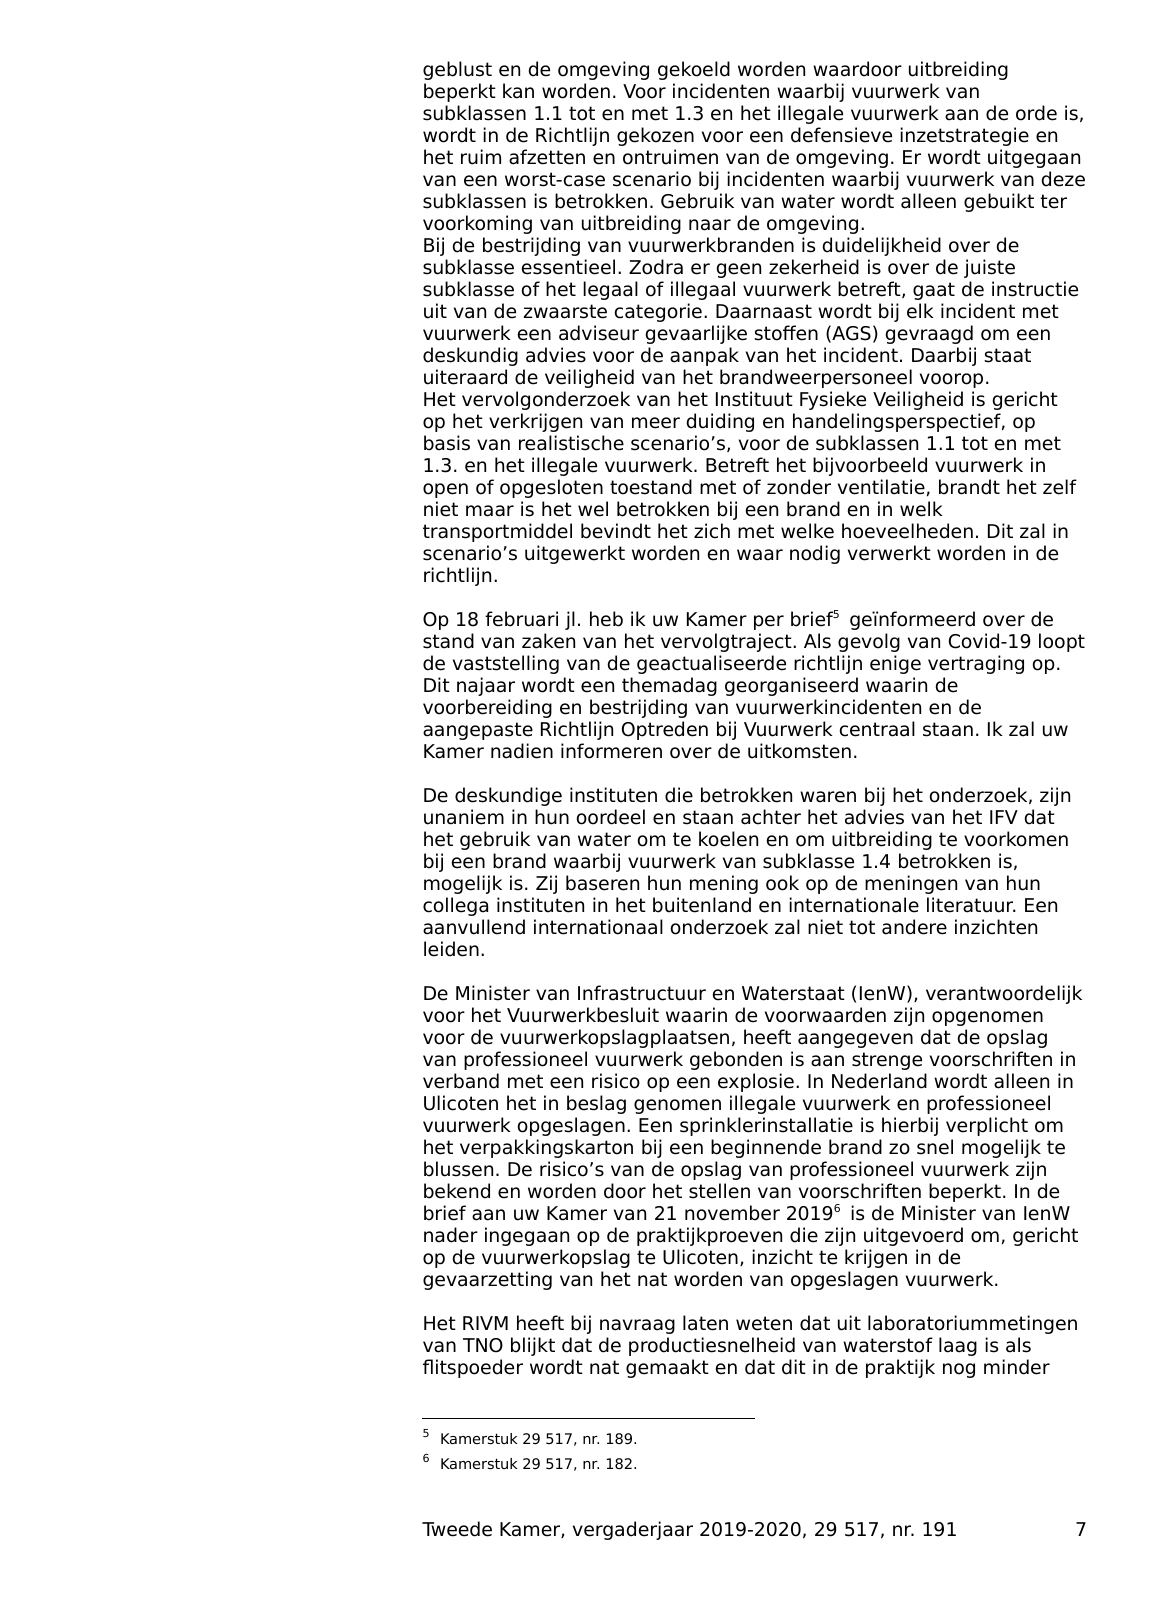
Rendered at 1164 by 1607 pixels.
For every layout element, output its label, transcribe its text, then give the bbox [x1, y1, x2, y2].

text De deskundige instituten die betrokken waren bij het onderzoek, zijn unaniem in hun oordeel en staan achter het advies van het IFV dat het gebruik van water om te koelen en om uitbreiding te voorkomen bij een brand waarbij vuurwerk van subklasse 1.4 betrokken is, mogelijk is. Zij baseren hun mening ook op de meningen van hun collega instituten in het buitenland en internationale literatuur. Een aanvullend internationaal onderzoek zal niet tot andere inzichten leiden. [422, 785, 1087, 961]
text Het RIVM heeft bij navraag laten weten dat uit laboratoriummetingen van TNO blijkt dat de productiesnelheid van waterstof laag is als flitspoeder wordt nat gemaakt en dat dit in de praktijk nog minder [422, 1313, 1087, 1379]
text Op 18 februari jl. heb ik uw Kamer per brief geïnformeerd over de stand van zaken van het vervolgtraject. Als gevolg van Covid-19 loopt de vaststelling van de geactualiseerde richtlijn enige vertraging op. Dit najaar wordt een themadag georganiseerd waarin de voorbereiding en bestrijding van vuurwerkincidenten en de aangepaste Richtlijn Optreden bij Vuurwerk centraal staan. Ik zal uw Kamer nadien informeren over de uitkomsten. [422, 609, 1087, 763]
text Bij de bestrijding van vuurwerkbranden is duidelijkheid over de subklasse essentieel. Zodra er geen zekerheid is over de juiste subklasse of het legaal of illegaal vuurwerk betreft, gaat de instructie uit van de zwaarste categorie. Daarnaast wordt bij elk incident met vuurwerk een adviseur gevaarlijke stoffen (AGS) gevraagd om een deskundig advies voor de aanpak van het incident. Daarbij staat uiteraard de veiligheid van het brandweerpersoneel voorop. [422, 235, 1087, 389]
text Kamerstuk 29 517, nr. 189. [422, 1427, 1087, 1449]
text geblust en de omgeving gekoeld worden waardoor uitbreiding beperkt kan worden. Voor incidenten waarbij vuurwerk van subklassen 1.1 tot en met 1.3 en het illegale vuurwerk aan de orde is, wordt in de Richtlijn gekozen voor een defensieve inzetstrategie en het ruim afzetten en ontruimen van de omgeving. Er wordt uitgegaan van een worst-case scenario bij incidenten waarbij vuurwerk van deze subklassen is betrokken. Gebruik van water wordt alleen gebuikt ter voorkoming van uitbreiding naar de omgeving. [422, 59, 1087, 235]
text Het vervolgonderzoek van het Instituut Fysieke Veiligheid is gericht op het verkrijgen van meer duiding en handelingsperspectief, op basis van realistische scenario’s, voor de subklassen 1.1 tot en met 1.3. en het illegale vuurwerk. Betreft het bijvoorbeeld vuurwerk in open of opgesloten toestand met of zonder ventilatie, brandt het zelf niet maar is het wel betrokken bij een brand en in welk transportmiddel bevindt het zich met welke hoeveelheden. Dit zal in scenario’s uitgewerkt worden en waar nodig verwerkt worden in de richtlijn. [422, 389, 1087, 587]
text Kamerstuk 29 517, nr. 182. [422, 1452, 1087, 1474]
text De Minister van Infrastructuur en Waterstaat (IenW), verantwoordelijk voor het Vuurwerkbesluit waarin de voorwaarden zijn opgenomen voor de vuurwerkopslagplaatsen, heeft aangegeven dat de opslag van professioneel vuurwerk gebonden is aan strenge voorschriften in verband met een risico op een explosie. In Nederland wordt alleen in Ulicoten het in beslag genomen illegale vuurwerk en professioneel vuurwerk opgeslagen. Een sprinklerinstallatie is hierbij verplicht om het verpakkingskarton bij een beginnende brand zo snel mogelijk te blussen. De risico’s van de opslag van professioneel vuurwerk zijn bekend en worden door het stellen van voorschriften beperkt. In de brief aan uw Kamer van 21 november 2019 is de Minister van IenW nader ingegaan op de praktijkproeven die zijn uitgevoerd om, gericht op de vuurwerkopslag te Ulicoten, inzicht te krijgen in de gevaarzetting van het nat worden van opgeslagen vuurwerk. [422, 983, 1087, 1291]
